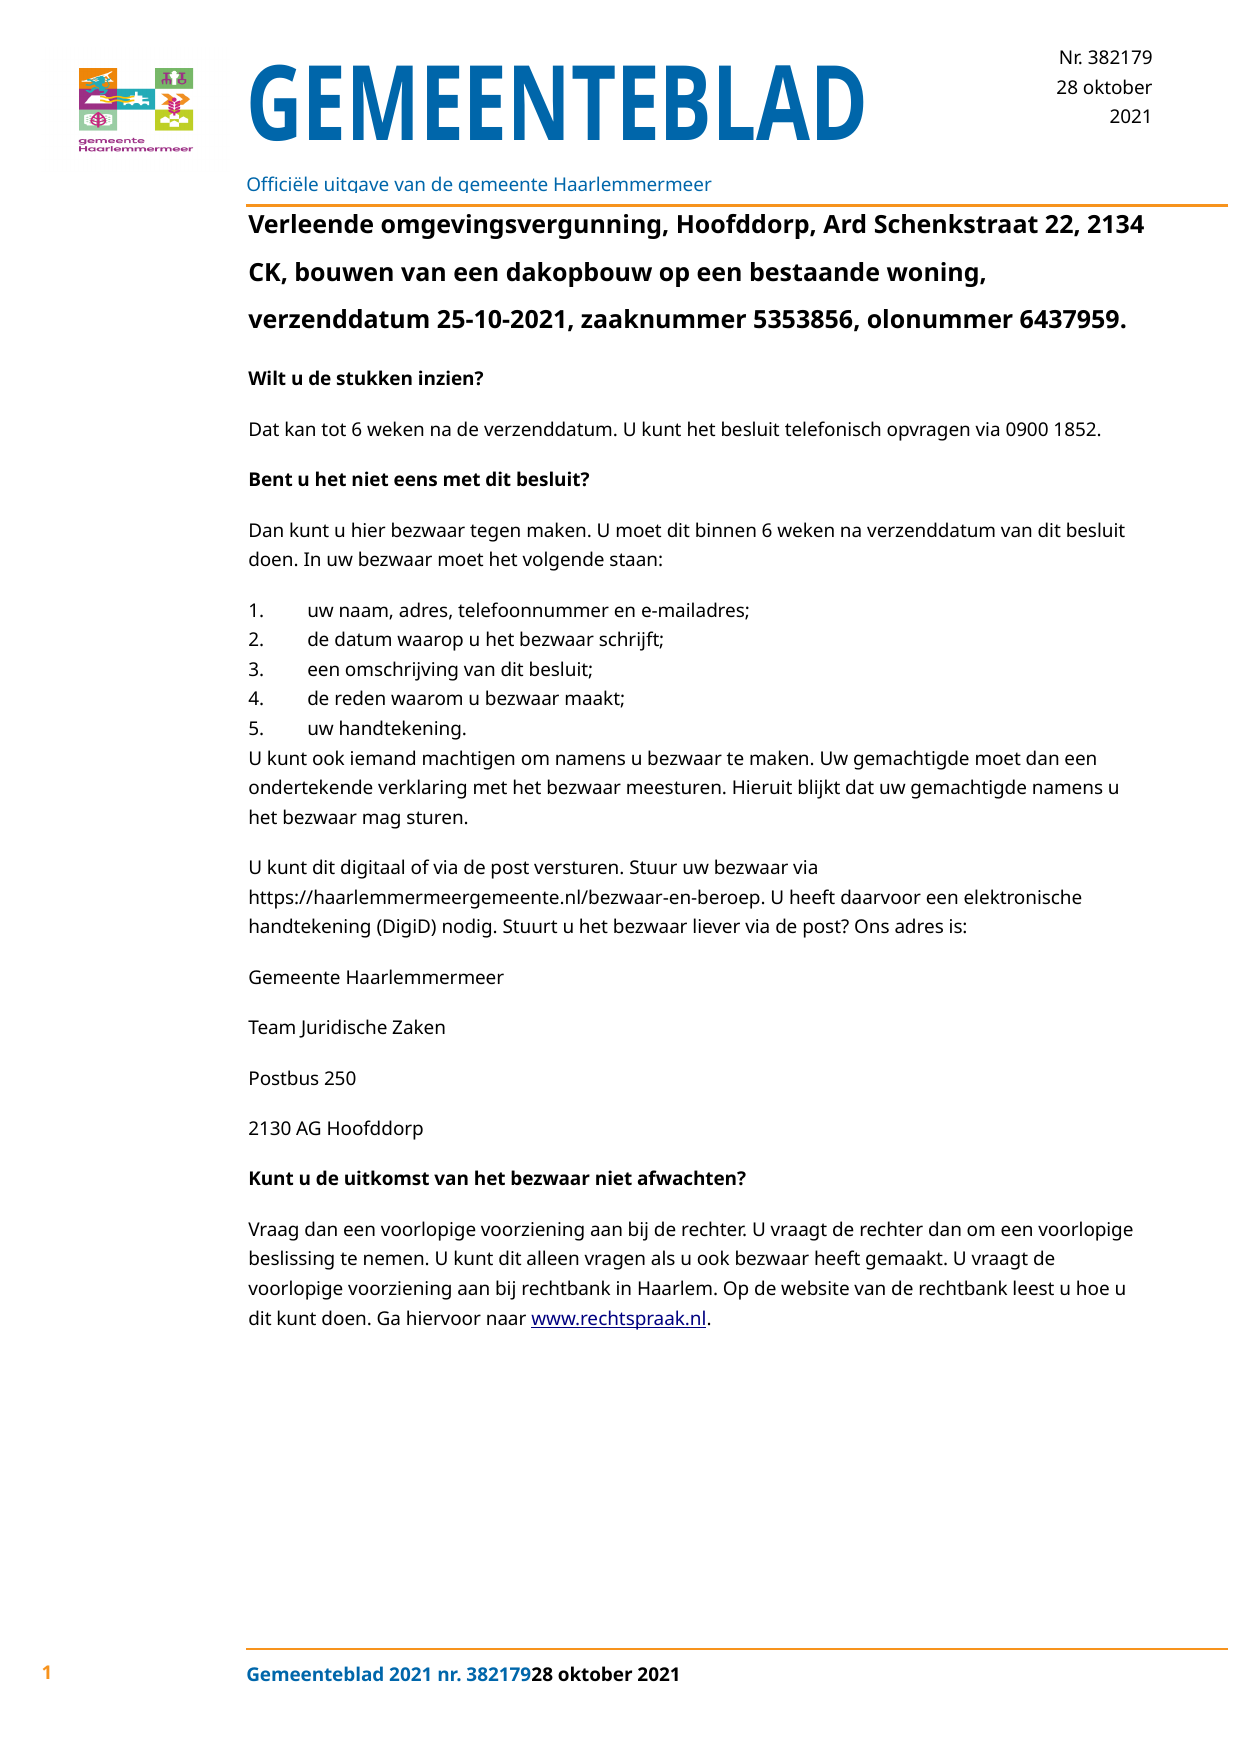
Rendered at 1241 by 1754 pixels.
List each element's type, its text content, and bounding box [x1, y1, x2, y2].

list uw handtekening. [248, 715, 1152, 741]
list een omschrijving van dit besluit; [248, 656, 1152, 682]
text Dan kunt u hier bezwaar tegen maken. U moet dit binnen 6 weken na verzenddatum van dit besluit doen. In uw bezwaar moet het volgende staan: [248, 517, 1152, 572]
text Vraag dan een voorlopige voorziening aan bij de rechter. U vraagt de rechter dan om een voorlopige beslissing te nemen. U kunt dit alleen vragen als u ook bezwaar heeft gemaakt. U vraagt de voorlopige voorziening aan bij rechtbank in Haarlem. Op de website van de rechtbank leest u hoe u dit kunt doen. Ga hiervoor naar www.rechtspraak.nl. [248, 1216, 1152, 1330]
list de reden waarom u bezwaar maakt; [248, 686, 1152, 711]
text U kunt ook iemand machtigen om namens u bezwaar te maken. Uw gemachtigde moet dan een ondertekende verklaring met het bezwaar meesturen. Hieruit blijkt dat uw gemachtigde namens u het bezwaar mag sturen. [248, 745, 1152, 829]
list uw naam, adres, telefoonnummer en e-mailadres; [248, 597, 1152, 622]
text U kunt dit digitaal of via de post versturen. Stuur uw bezwaar via https://haarlemmermeergemeente.nl/bezwaar-en-beroep. U heeft daarvoor een elektronische handtekening (DigiD) nodig. Stuurt u het bezwaar liever via de post? Ons adres is: [248, 854, 1152, 939]
text Postbus 250 [248, 1065, 1152, 1090]
picture [41, 47, 231, 172]
text 2130 AG Hoofddorp [248, 1115, 1152, 1141]
text Wilt u de stukken inzien? [248, 366, 1152, 391]
list de datum waarop u het bezwaar schrijft; [248, 626, 1152, 652]
text Gemeente Haarlemmermeer [248, 964, 1152, 989]
text Kunt u de uitkomst van het bezwaar niet afwachten? [248, 1166, 1152, 1191]
text Bent u het niet eens met dit besluit? [248, 466, 1152, 492]
text Dat kan tot 6 weken na de verzenddatum. U kunt het besluit telefonisch opvragen via 0900 1852. [248, 416, 1152, 442]
text Team Juridische Zaken [248, 1014, 1152, 1040]
text Verleende omgevingsvergunning, Hoofddorp, Ard Schenkstraat 22, 2134 CK, bouwen van een dakopbouw op een bestaande woning, verzenddatum 25-10-2021, zaaknummer 5353856, olonummer 6437959. [248, 207, 1152, 336]
